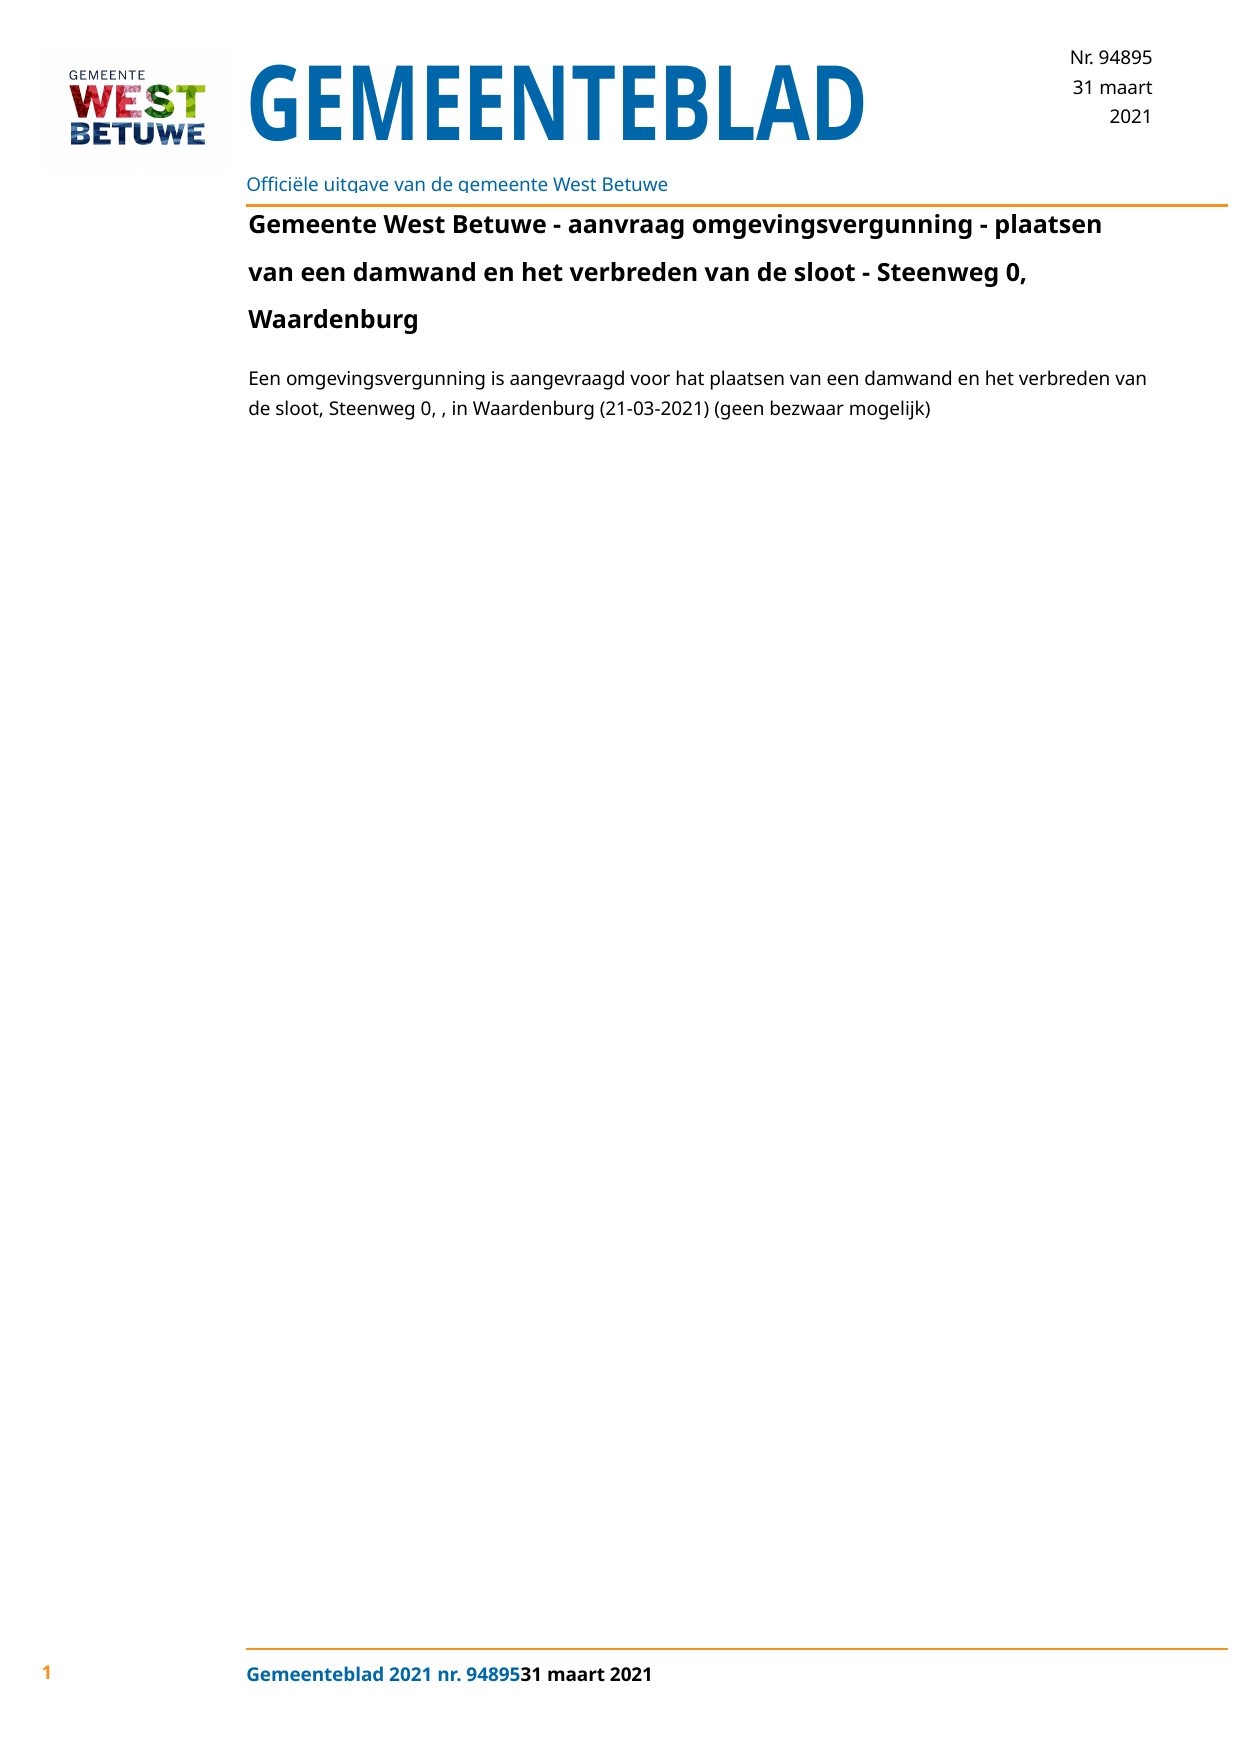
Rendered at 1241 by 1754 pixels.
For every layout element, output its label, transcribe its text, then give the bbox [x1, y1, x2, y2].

text Gemeente West Betuwe - aanvraag omgevingsvergunning - plaatsen van een damwand en het verbreden van de sloot - Steenweg 0, Waardenburg [248, 207, 1152, 336]
picture [41, 47, 231, 172]
text Een omgevingsvergunning is aangevraagd voor hat plaatsen van een damwand en het verbreden van de sloot, Steenweg 0, , in Waardenburg (21-03-2021) (geen bezwaar mogelijk) [248, 366, 1152, 421]
